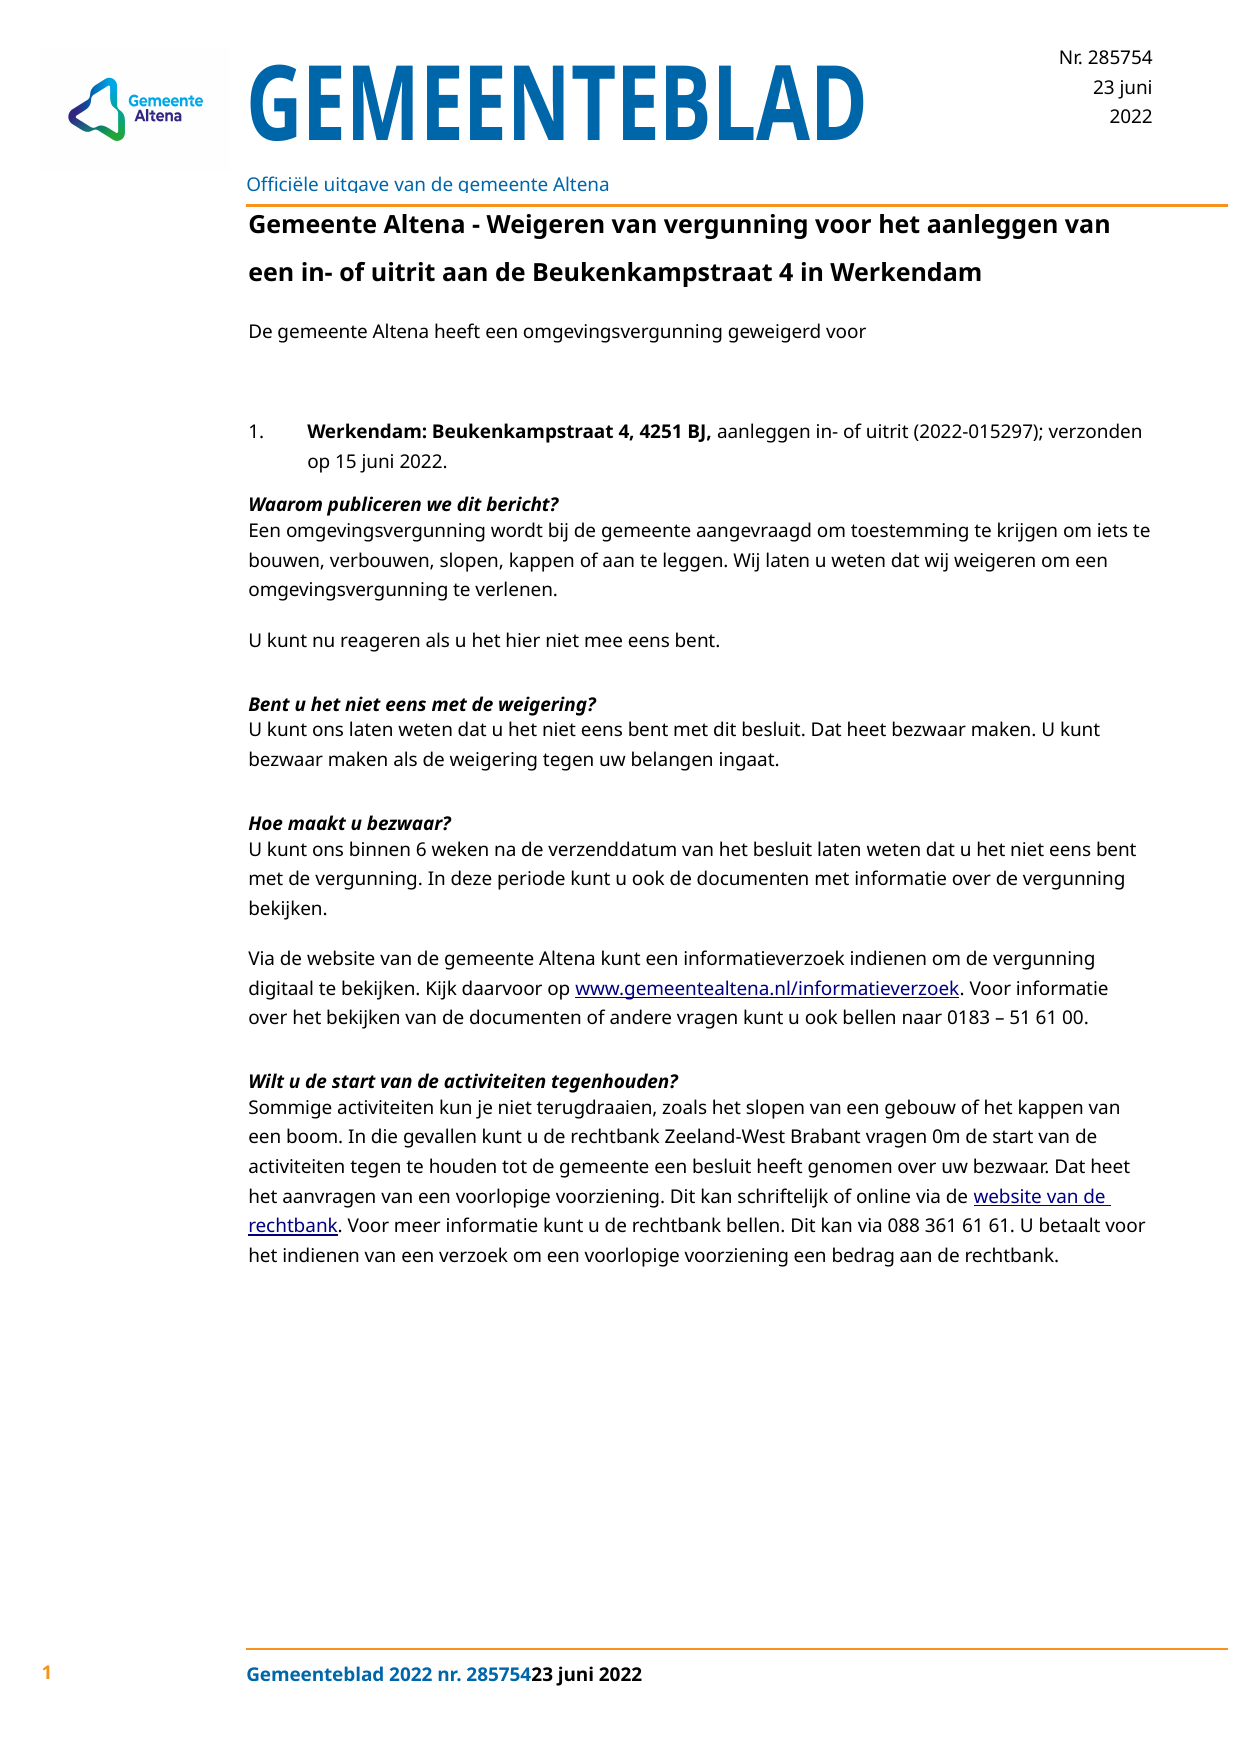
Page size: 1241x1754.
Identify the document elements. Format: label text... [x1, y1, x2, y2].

text Hoe maakt u bezwaar? [248, 810, 1152, 836]
text U kunt ons binnen 6 weken na de verzenddatum van het besluit laten weten dat u het niet eens bent met de vergunning. In deze periode kunt u ook de documenten met informatie over de vergunning bekijken. [248, 836, 1152, 921]
text Waarom publiceren we dit bericht? [248, 491, 1152, 517]
text U kunt nu reageren als u het hier niet mee eens bent. [248, 627, 1152, 652]
text Wilt u de start van de activiteiten tegenhouden? [248, 1068, 1152, 1094]
text Gemeente Altena - Weigeren van vergunning voor het aanleggen van een in- of uitrit aan de Beukenkampstraat 4 in Werkendam [248, 207, 1152, 288]
list Werkendam: Beukenkampstraat 4, 4251 BJ, aanleggen in- of uitrit (2022-015297); verzonden op 15 juni 2022. [248, 419, 1152, 474]
text De gemeente Altena heeft een omgevingsvergunning geweigerd voor [248, 318, 1152, 344]
text Via de website van de gemeente Altena kunt een informatieverzoek indienen om de vergunning digitaal te bekijken. Kijk daarvoor op www.gemeentealtena.nl/informatieverzoek. Voor informatie over het bekijken van de documenten of andere vragen kunt u ook bellen naar 0183 – 51 61 00. [248, 945, 1152, 1030]
picture [41, 47, 231, 172]
text Bent u het niet eens met de weigering? [248, 691, 1152, 716]
text Sommige activiteiten kun je niet terugdraaien, zoals het slopen van een gebouw of het kappen van een boom. In die gevallen kunt u de rechtbank Zeeland-West Brabant vragen 0m de start van de activiteiten tegen te houden tot de gemeente een besluit heeft genomen over uw bezwaar. Dat heet het aanvragen van een voorlopige voorziening. Dit kan schriftelijk of online via de website van de rechtbank. Voor meer informatie kunt u de rechtbank bellen. Dit kan via 088 361 61 61. U betaalt voor het indienen van een verzoek om een voorlopige voorziening een bedrag aan de rechtbank. [248, 1094, 1152, 1268]
text Een omgevingsvergunning wordt bij de gemeente aangevraagd om toestemming te krijgen om iets te bouwen, verbouwen, slopen, kappen of aan te leggen. Wij laten u weten dat wij weigeren om een omgevingsvergunning te verlenen. [248, 517, 1152, 602]
text U kunt ons laten weten dat u het niet eens bent met dit besluit. Dat heet bezwaar maken. U kunt bezwaar maken als de weigering tegen uw belangen ingaat. [248, 716, 1152, 772]
